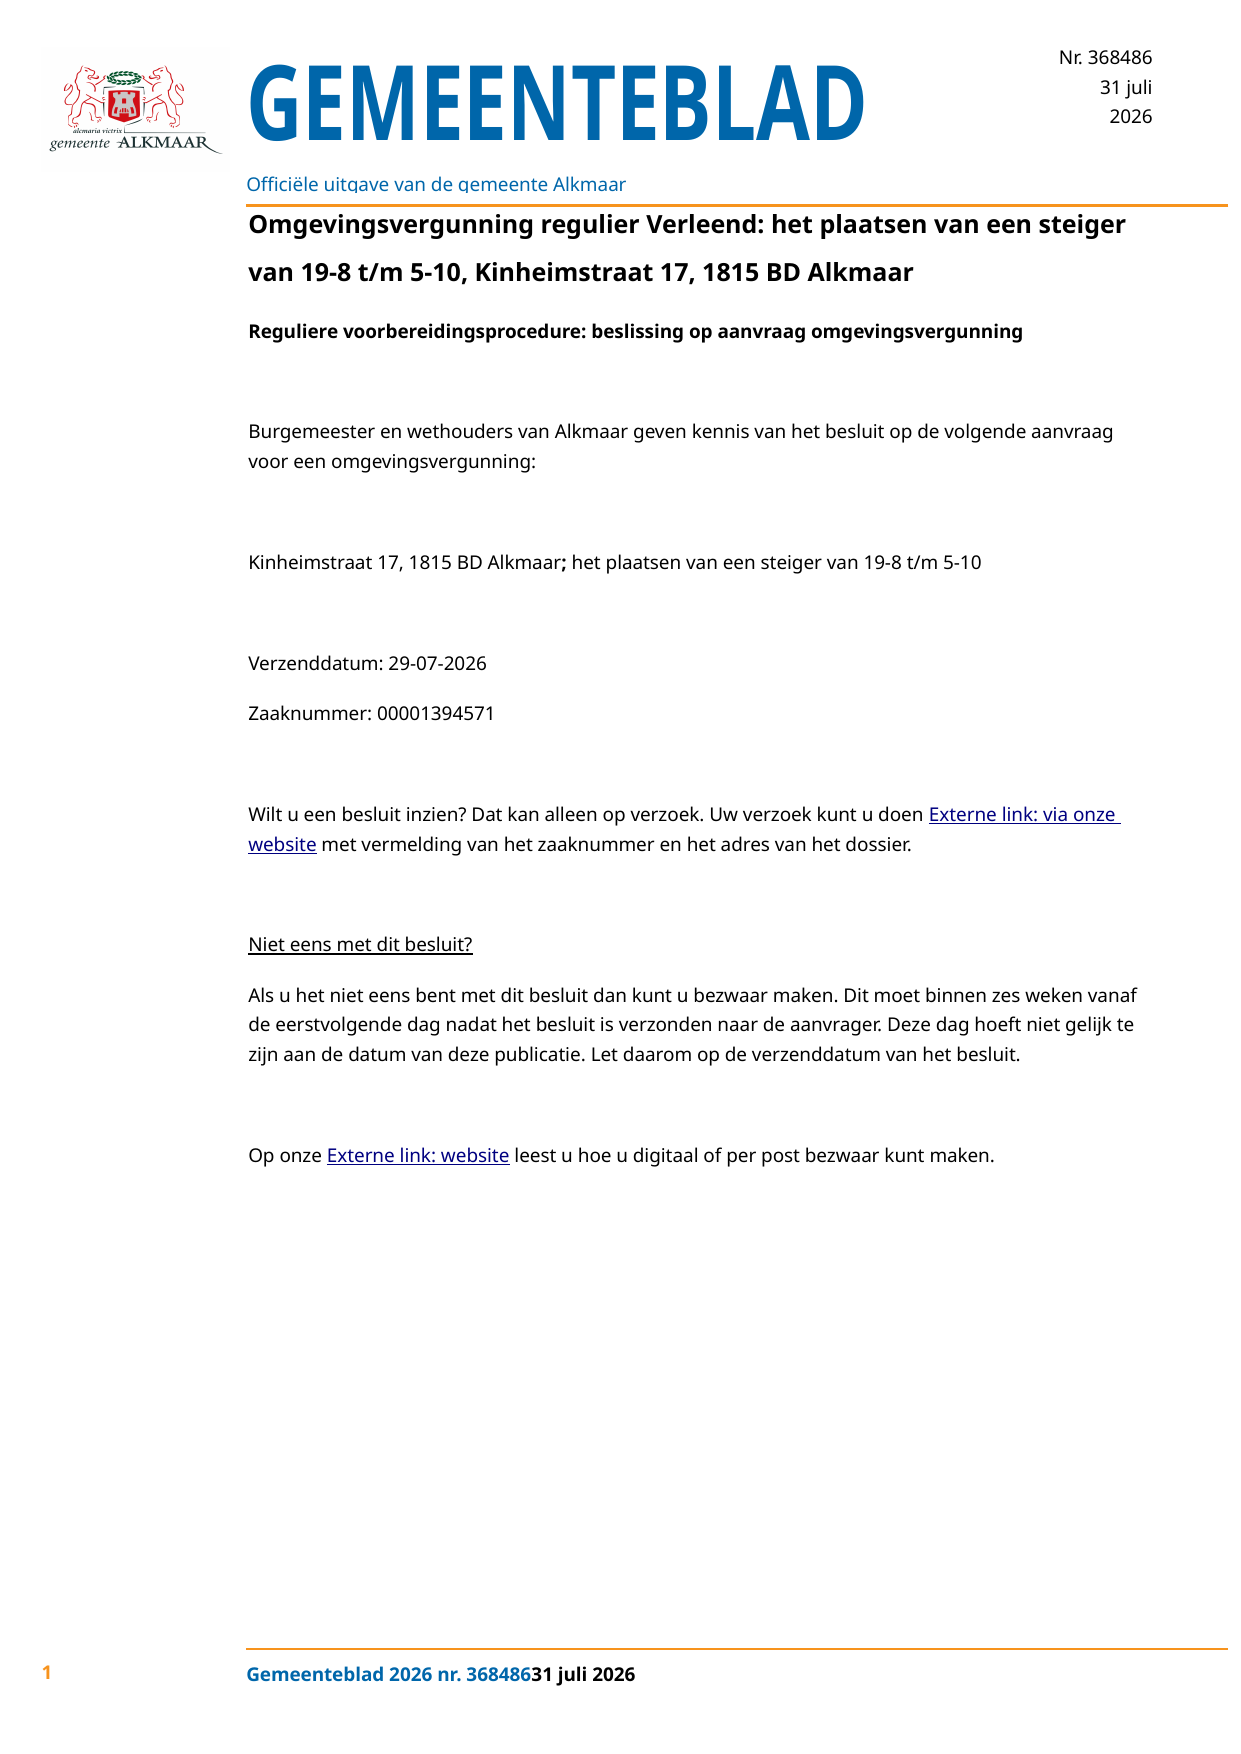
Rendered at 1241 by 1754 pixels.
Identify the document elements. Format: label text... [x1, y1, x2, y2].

text Reguliere voorbereidingsprocedure: beslissing op aanvraag omgevingsvergunning [248, 318, 1152, 344]
text Op onze Externe link: website leest u hoe u digitaal of per post bezwaar kunt maken. [248, 1142, 1152, 1168]
picture [41, 47, 231, 172]
text Niet eens met dit besluit? [248, 932, 1152, 957]
text Omgevingsvergunning regulier Verleend: het plaatsen van een steiger van 19-8 t/m 5-10, Kinheimstraat 17, 1815 BD Alkmaar [248, 207, 1152, 288]
text Wilt u een besluit inzien? Dat kan alleen op verzoek. Uw verzoek kunt u doen Externe link: via onze website met vermelding van het zaaknummer en het adres van het dossier. [248, 801, 1152, 857]
text Burgemeester en wethouders van Alkmaar geven kennis van het besluit op de volgende aanvraag voor een omgevingsvergunning: [248, 419, 1152, 474]
text Verzenddatum: 29-07-2026 [248, 650, 1152, 676]
text Zaaknummer: 00001394571 [248, 700, 1152, 726]
text Als u het niet eens bent met dit besluit dan kunt u bezwaar maken. Dit moet binnen zes weken vanaf de eerstvolgende dag nadat het besluit is verzonden naar de aanvrager. Deze dag hoeft niet gelijk te zijn aan de datum van deze publicatie. Let daarom op de verzenddatum van het besluit. [248, 982, 1152, 1067]
text Kinheimstraat 17, 1815 BD Alkmaar; het plaatsen van een steiger van 19-8 t/m 5-10 [248, 549, 1152, 575]
